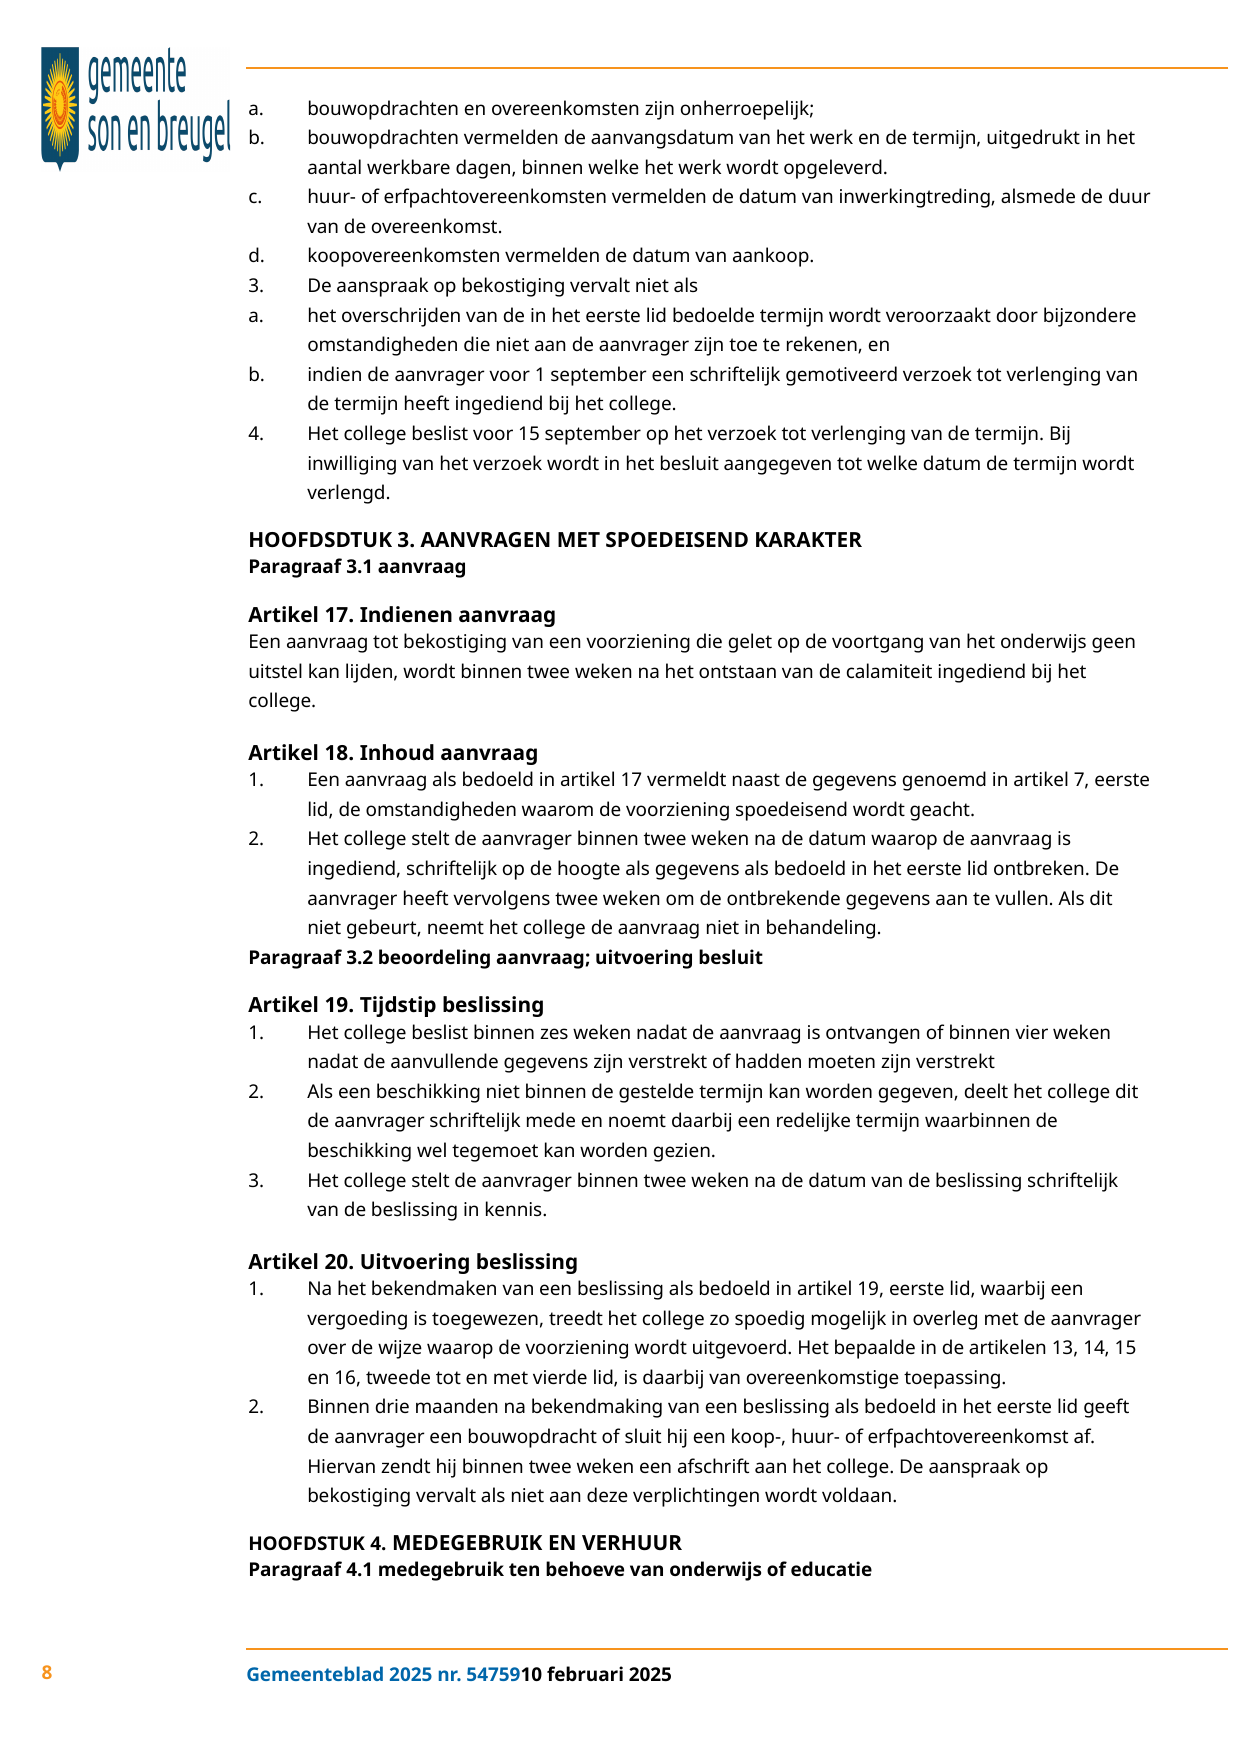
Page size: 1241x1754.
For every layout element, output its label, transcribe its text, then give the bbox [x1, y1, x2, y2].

text HOOFDSTUK 4. MEDEGEBRUIK EN VERHUUR [248, 1528, 1152, 1556]
list koopovereenkomsten vermelden de datum van aankoop. [248, 243, 1152, 268]
text Artikel 19. Tijdstip beslissing [248, 991, 1152, 1019]
list Het college beslist binnen zes weken nadat de aanvraag is ontvangen of binnen vier weken nadat de aanvullende gegevens zijn verstrekt of hadden moeten zijn verstrekt [248, 1019, 1152, 1074]
text Artikel 18. Inhoud aanvraag [248, 738, 1152, 766]
list Het college stelt de aanvrager binnen twee weken na de datum waarop de aanvraag is ingediend, schriftelijk op de hoogte als gegevens als bedoeld in het eerste lid ontbreken. De aanvrager heeft vervolgens twee weken om de ontbrekende gegevens aan te vullen. Als dit niet gebeurt, neemt het college de aanvraag niet in behandeling. [248, 826, 1152, 940]
text Paragraaf 4.1 medegebruik ten behoeve van onderwijs of educatie [248, 1556, 1152, 1582]
text Artikel 20. Uitvoering beslissing [248, 1247, 1152, 1275]
text Artikel 17. Indienen aanvraag [248, 600, 1152, 628]
list Binnen drie maanden na bekendmaking van een beslissing als bedoeld in het eerste lid geeft de aanvrager een bouwopdracht of sluit hij een koop-, huur- of erfpachtovereenkomst af. Hiervan zendt hij binnen twee weken een afschrift aan het college. De aanspraak op bekostiging vervalt als niet aan deze verplichtingen wordt voldaan. [248, 1394, 1152, 1508]
list indien de aanvrager voor 1 september een schriftelijk gemotiveerd verzoek tot verlenging van de termijn heeft ingediend bij het college. [248, 361, 1152, 416]
list De aanspraak op bekostiging vervalt niet als [248, 272, 1152, 298]
text HOOFDSDTUK 3. AANVRAGEN MET SPOEDEISEND KARAKTER [248, 525, 1152, 553]
list Het college stelt de aanvrager binnen twee weken na de datum van de beslissing schriftelijk van de beslissing in kennis. [248, 1167, 1152, 1222]
list bouwopdrachten vermelden de aanvangsdatum van het werk en de termijn, uitgedrukt in het aantal werkbare dagen, binnen welke het werk wordt opgeleverd. [248, 124, 1152, 180]
text Paragraaf 3.1 aanvraag [248, 553, 1152, 579]
list Na het bekendmaken van een beslissing als bedoeld in artikel 19, eerste lid, waarbij een vergoeding is toegewezen, treedt het college zo spoedig mogelijk in overleg met de aanvrager over de wijze waarop de voorziening wordt uitgevoerd. Het bepaalde in de artikelen 13, 14, 15 en 16, tweede tot en met vierde lid, is daarbij van overeenkomstige toepassing. [248, 1275, 1152, 1390]
list Een aanvraag als bedoeld in artikel 17 vermeldt naast de gegevens genoemd in artikel 7, eerste lid, de omstandigheden waarom de voorziening spoedeisend wordt geacht. [248, 766, 1152, 822]
text Een aanvraag tot bekostiging van een voorziening die gelet op de voortgang van het onderwijs geen uitstel kan lijden, wordt binnen twee weken na het ontstaan van de calamiteit ingediend bij het college. [248, 628, 1152, 713]
list Het college beslist voor 15 september op het verzoek tot verlenging van de termijn. Bij inwilliging van het verzoek wordt in het besluit aangegeven tot welke datum de termijn wordt verlengd. [248, 420, 1152, 505]
list het overschrijden van de in het eerste lid bedoelde termijn wordt veroorzaakt door bijzondere omstandigheden die niet aan de aanvrager zijn toe te rekenen, en [248, 302, 1152, 357]
list bouwopdrachten en overeenkomsten zijn onherroepelijk; [248, 95, 1152, 121]
picture [41, 47, 231, 172]
text Paragraaf 3.2 beoordeling aanvraag; uitvoering besluit [248, 944, 1152, 970]
list huur- of erfpachtovereenkomsten vermelden de datum van inwerkingtreding, alsmede de duur van de overeenkomst. [248, 183, 1152, 239]
list Als een beschikking niet binnen de gestelde termijn kan worden gegeven, deelt het college dit de aanvrager schriftelijk mede en noemt daarbij een redelijke termijn waarbinnen de beschikking wel tegemoet kan worden gezien. [248, 1078, 1152, 1163]
